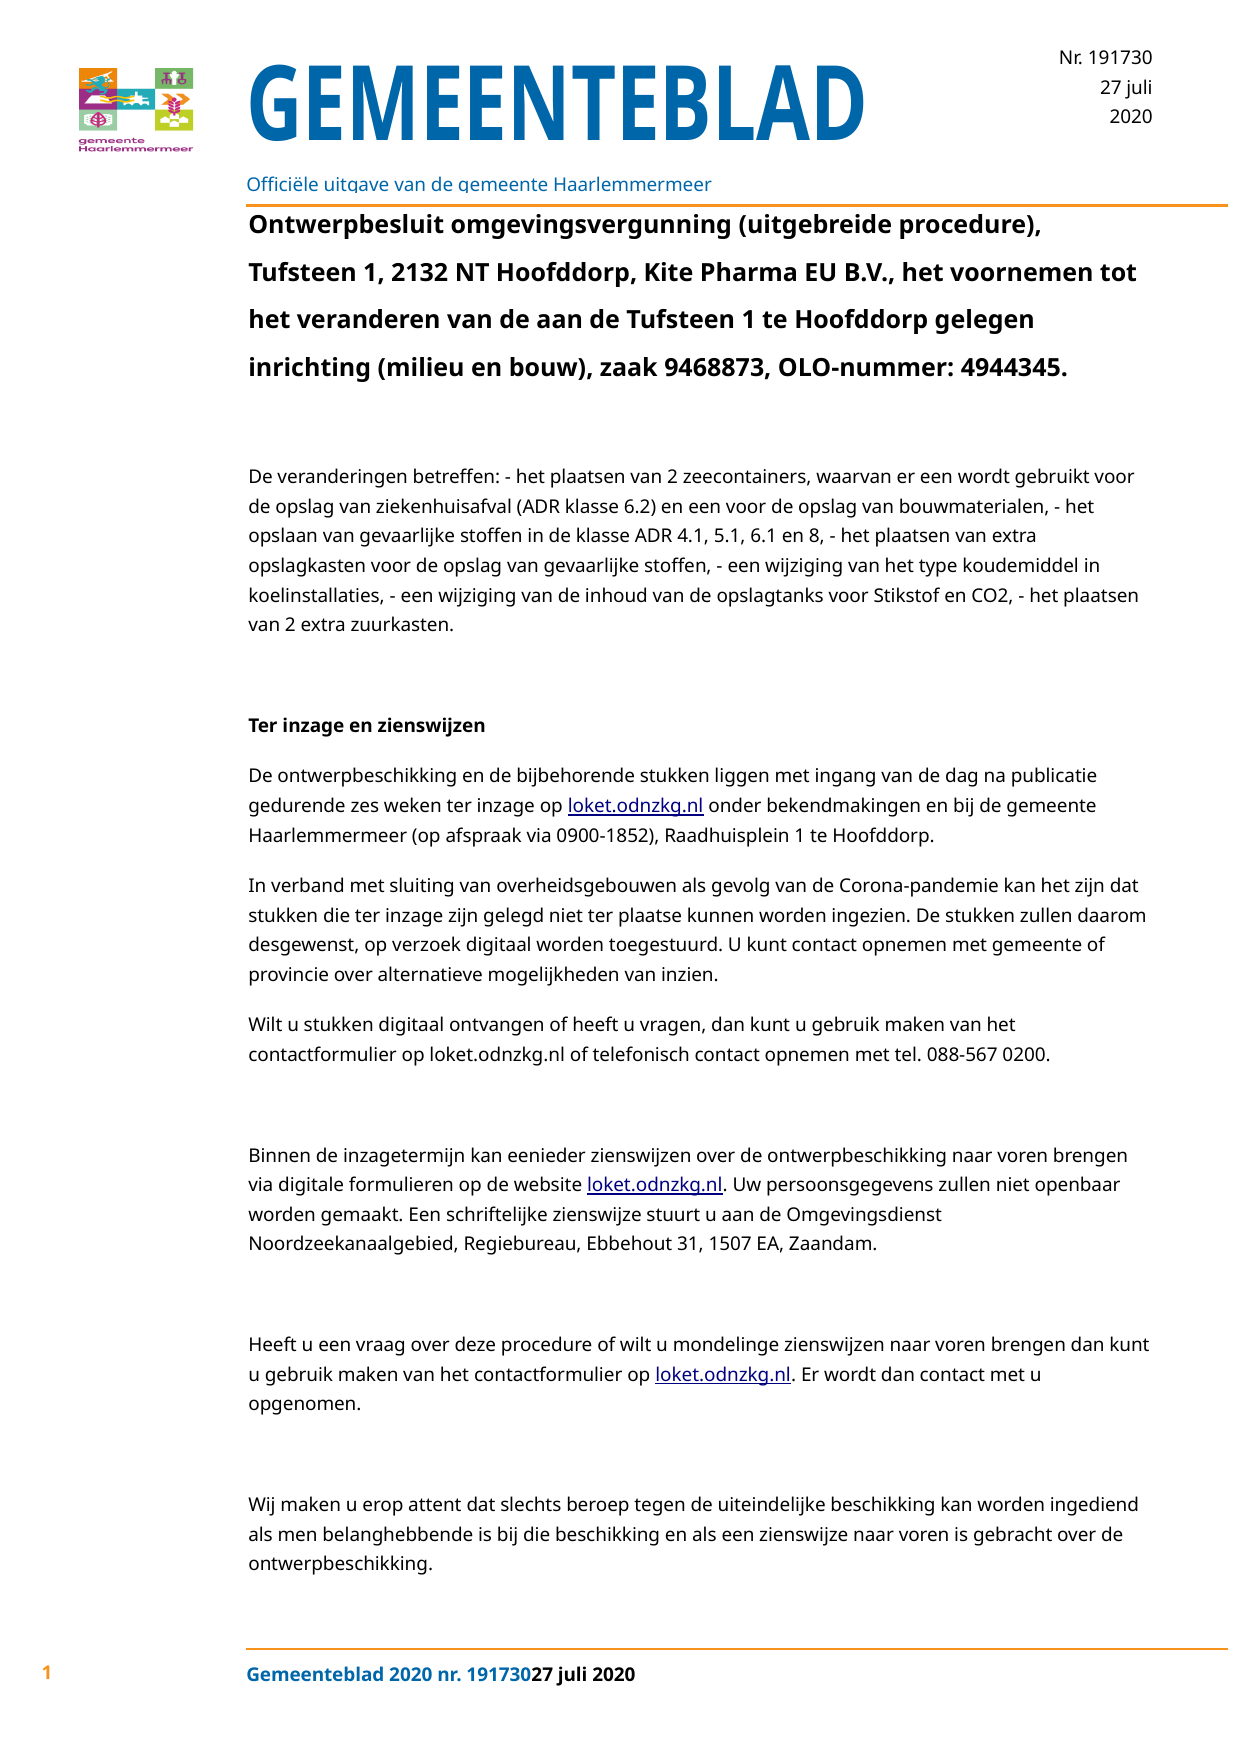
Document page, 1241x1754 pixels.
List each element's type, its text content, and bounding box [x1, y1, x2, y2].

text Wilt u stukken digitaal ontvangen of heeft u vragen, dan kunt u gebruik maken van het contactformulier op loket.odnzkg.nl of telefonisch contact opnemen met tel. 088-567 0200. [248, 1011, 1152, 1067]
text Ontwerpbesluit omgevingsvergunning (uitgebreide procedure), Tufsteen 1, 2132 NT Hoofddorp, Kite Pharma EU B.V., het voornemen tot het veranderen van de aan de Tufsteen 1 te Hoofddorp gelegen inrichting (milieu en bouw), zaak 9468873, OLO-nummer: 4944345. [248, 207, 1152, 384]
picture [41, 47, 231, 172]
text De veranderingen betreffen: - het plaatsen van 2 zeecontainers, waarvan er een wordt gebruikt voor de opslag van ziekenhuisafval (ADR klasse 6.2) en een voor de opslag van bouwmaterialen, - het opslaan van gevaarlijke stoffen in de klasse ADR 4.1, 5.1, 6.1 en 8, - het plaatsen van extra opslagkasten voor de opslag van gevaarlijke stoffen, - een wijziging van het type koudemiddel in koelinstallaties, - een wijziging van de inhoud van de opslagtanks voor Stikstof en CO2, - het plaatsen van 2 extra zuurkasten. [248, 463, 1152, 637]
text Heeft u een vraag over deze procedure of wilt u mondelinge zienswijzen naar voren brengen dan kunt u gebruik maken van het contactformulier op loket.odnzkg.nl. Er wordt dan contact met u opgenomen. [248, 1331, 1152, 1416]
text Binnen de inzagetermijn kan eenieder zienswijzen over de ontwerpbeschikking naar voren brengen via digitale formulieren op de website loket.odnzkg.nl. Uw persoonsgegevens zullen niet openbaar worden gemaakt. Een schriftelijke zienswijze stuurt u aan de Omgevingsdienst Noordzeekanaalgebied, Regiebureau, Ebbehout 31, 1507 EA, Zaandam. [248, 1142, 1152, 1256]
text Ter inzage en zienswijzen [248, 712, 1152, 738]
text Wij maken u erop attent dat slechts beroep tegen de uiteindelijke beschikking kan worden ingediend als men belanghebbende is bij die beschikking en als een zienswijze naar voren is gebracht over de ontwerpbeschikking. [248, 1491, 1152, 1576]
text In verband met sluiting van overheidsgebouwen als gevolg van de Corona-pandemie kan het zijn dat stukken die ter inzage zijn gelegd niet ter plaatse kunnen worden ingezien. De stukken zullen daarom desgewenst, op verzoek digitaal worden toegestuurd. U kunt contact opnemen met gemeente of provincie over alternatieve mogelijkheden van inzien. [248, 872, 1152, 987]
text De ontwerpbeschikking en de bijbehorende stukken liggen met ingang van de dag na publicatie gedurende zes weken ter inzage op loket.odnzkg.nl onder bekendmakingen en bij de gemeente Haarlemmermeer (op afspraak via 0900-1852), Raadhuisplein 1 te Hoofddorp. [248, 763, 1152, 848]
